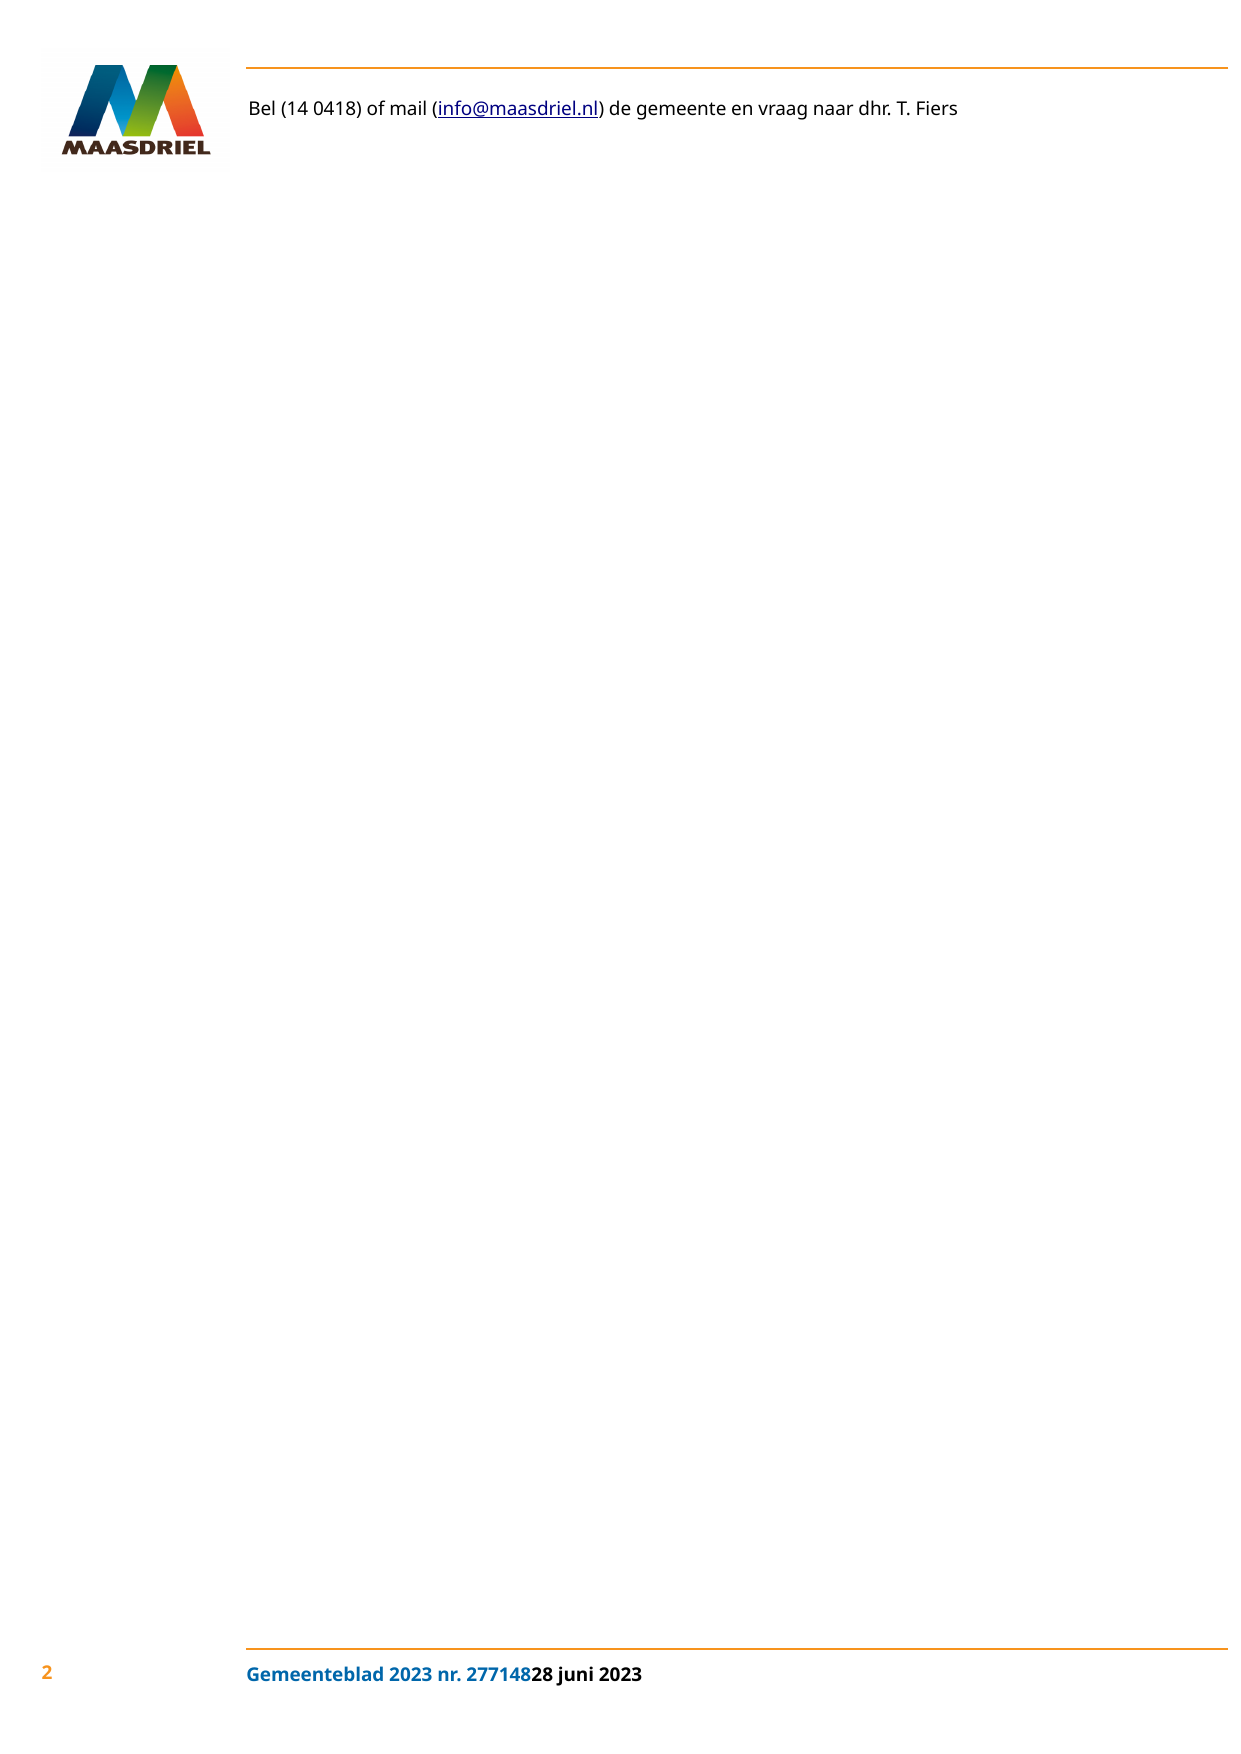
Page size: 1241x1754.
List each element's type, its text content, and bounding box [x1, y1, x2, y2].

text Bel (14 0418) of mail (info@maasdriel.nl) de gemeente en vraag naar dhr. T. Fiers [248, 95, 1152, 121]
picture [41, 47, 231, 172]
